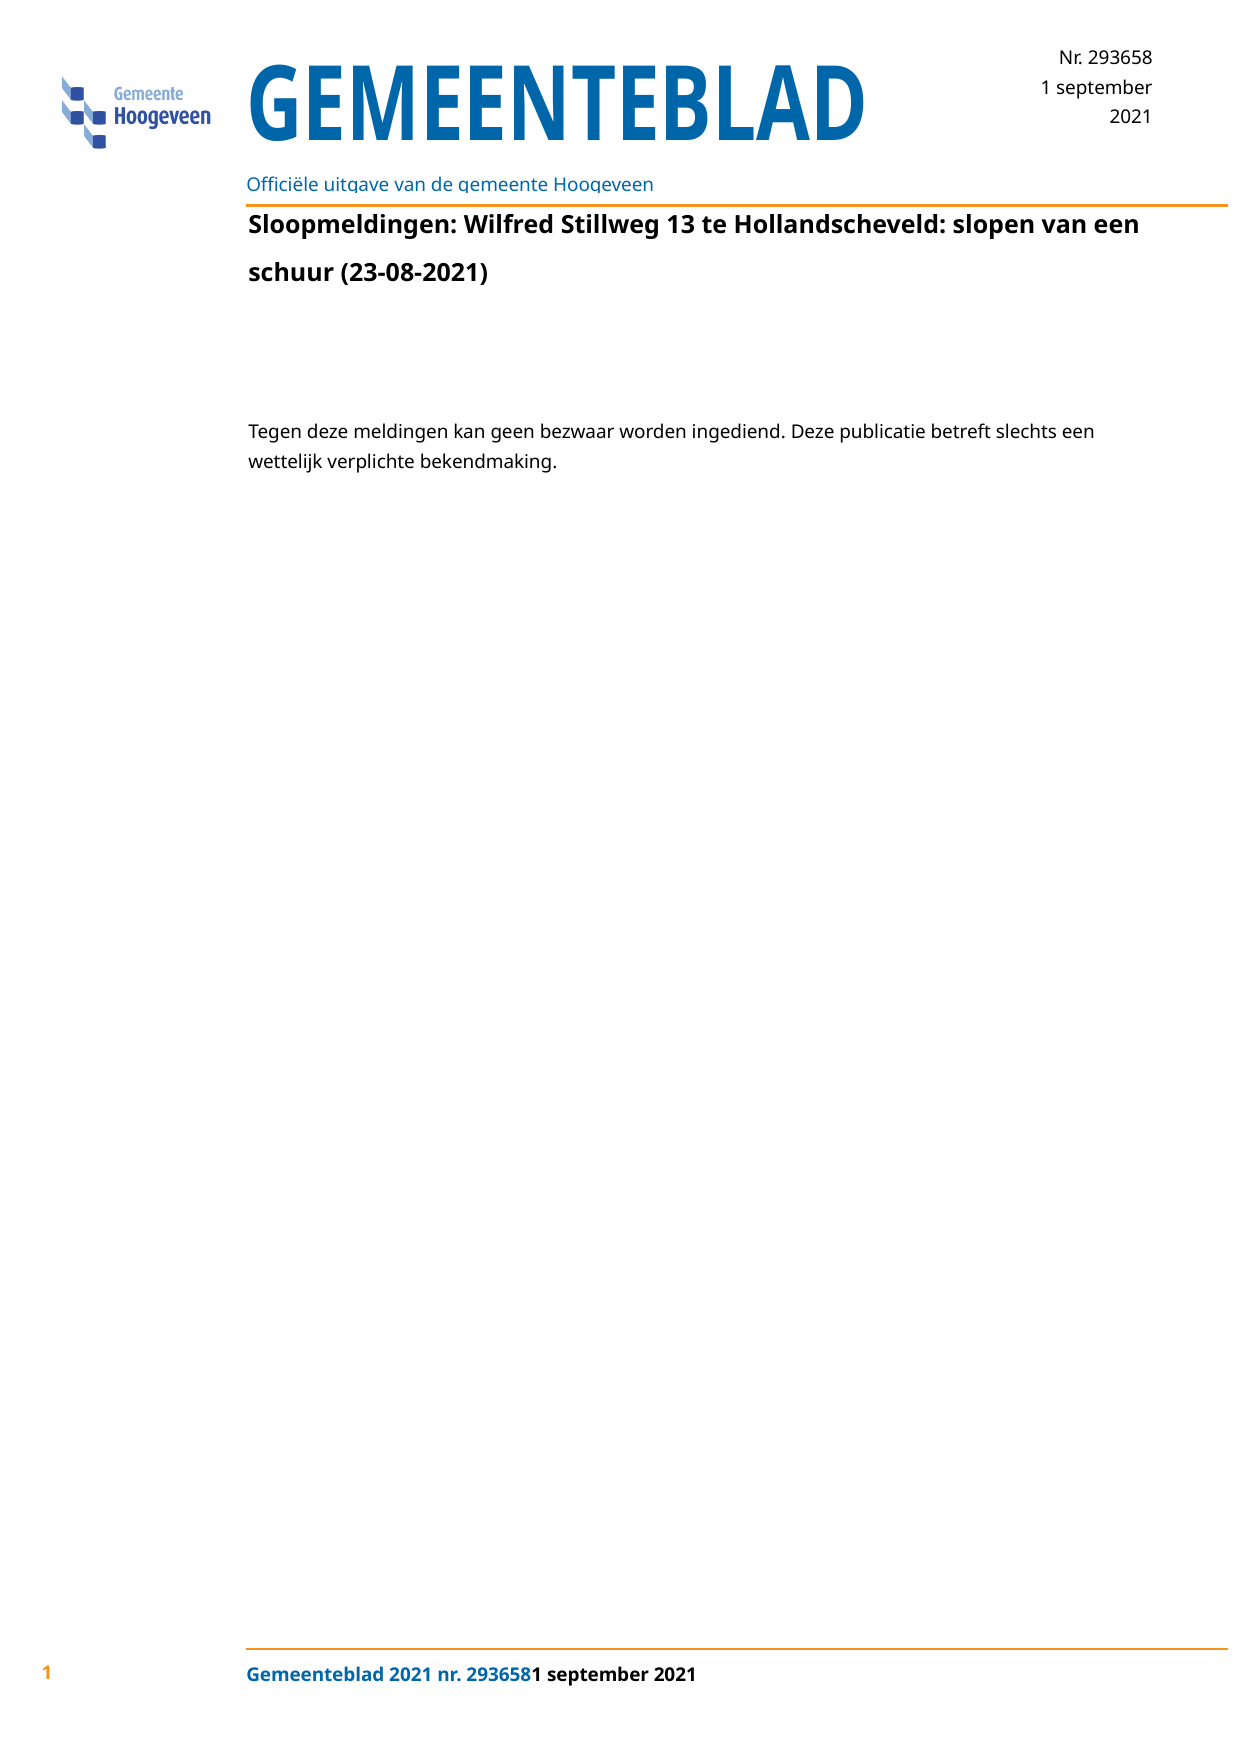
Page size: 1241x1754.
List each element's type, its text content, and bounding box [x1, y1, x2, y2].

text Sloopmeldingen: Wilfred Stillweg 13 te Hollandscheveld: slopen van een schuur (23-08-2021) [248, 207, 1152, 288]
text Tegen deze meldingen kan geen bezwaar worden ingediend. Deze publicatie betreft slechts een wettelijk verplichte bekendmaking. [248, 419, 1152, 474]
picture [41, 47, 231, 172]
